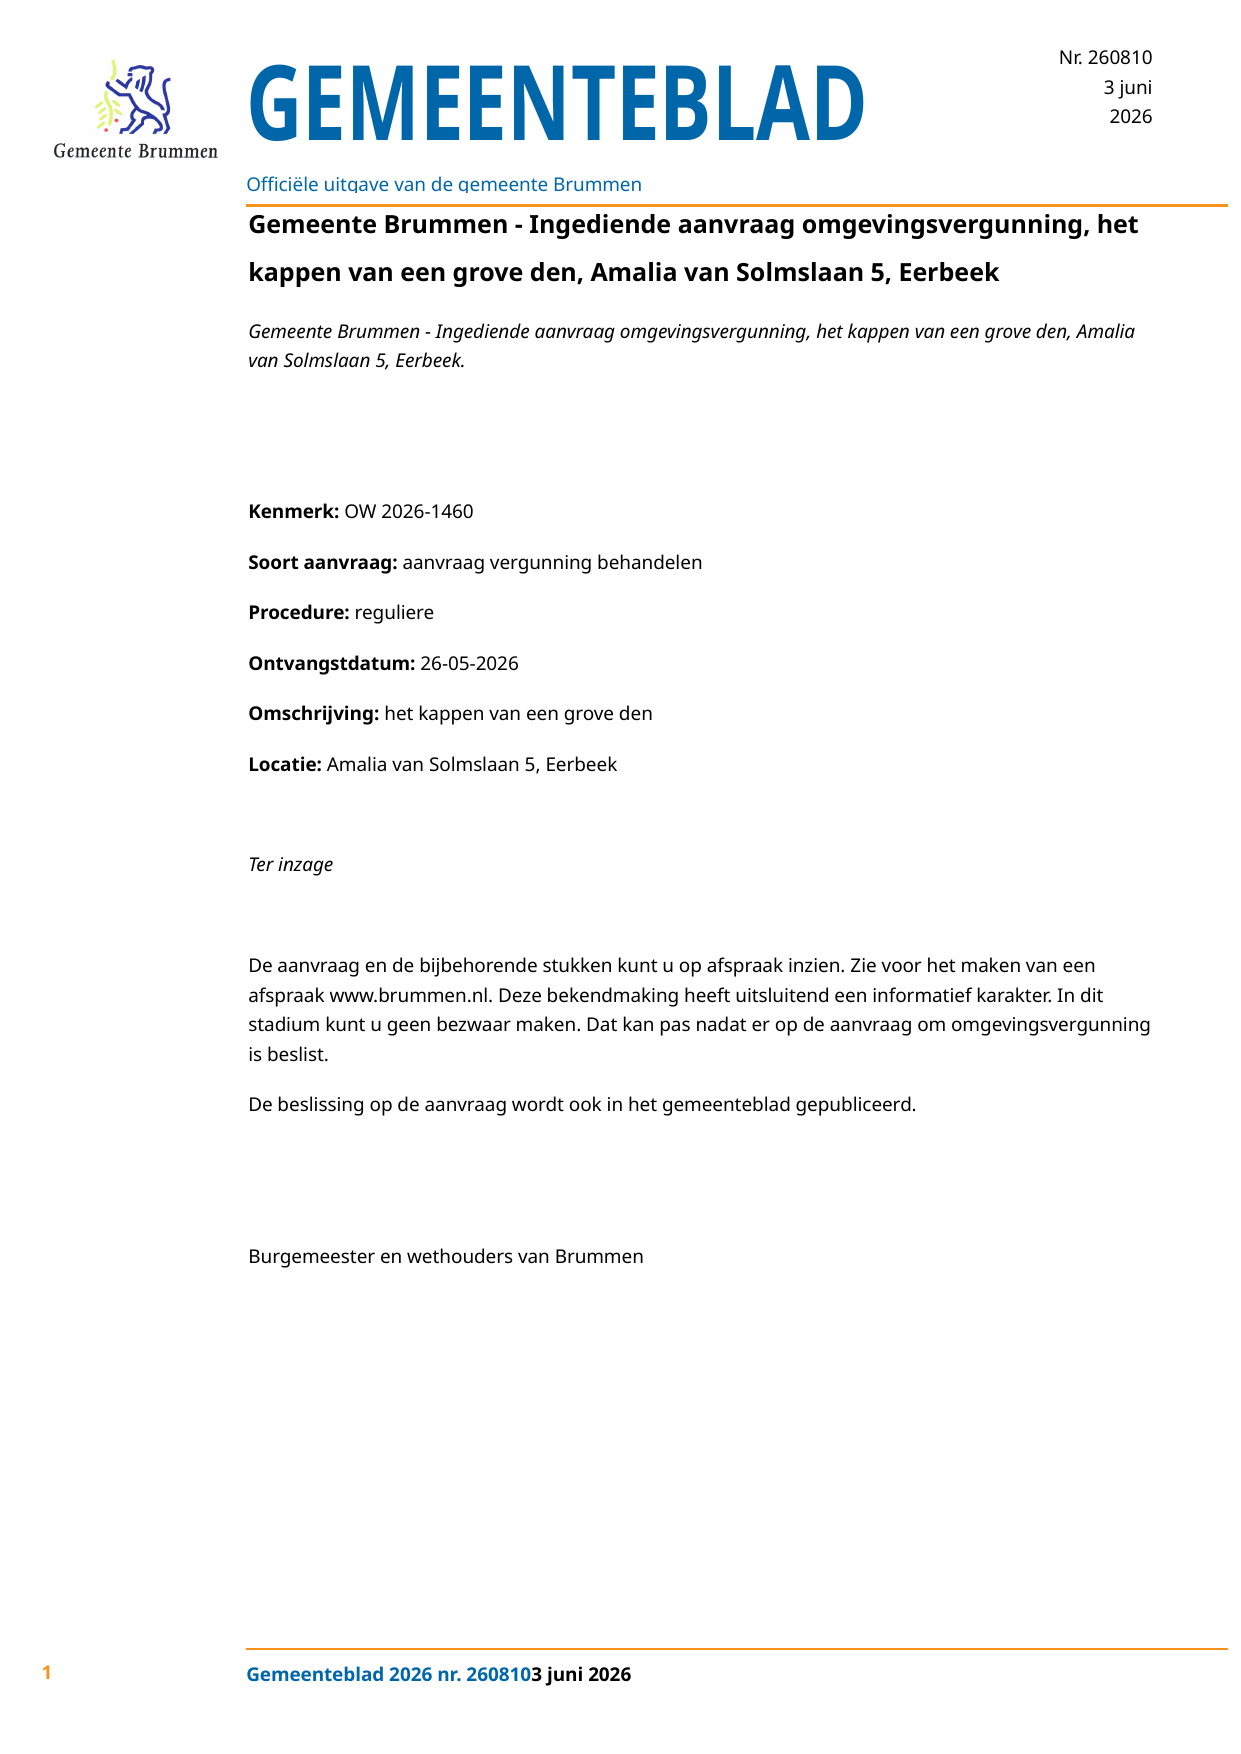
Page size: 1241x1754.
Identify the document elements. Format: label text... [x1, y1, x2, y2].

text Omschrijving: het kappen van een grove den [248, 700, 1152, 726]
text Ontvangstdatum: 26-05-2026 [248, 650, 1152, 676]
text De aanvraag en de bijbehorende stukken kunt u op afspraak inzien. Zie voor het maken van een afspraak www.brummen.nl. Deze bekendmaking heeft uitsluitend een informatief karakter. In dit stadium kunt u geen bezwaar maken. Dat kan pas nadat er op de aanvraag om omgevingsvergunning is beslist. [248, 952, 1152, 1067]
text Kenmerk: OW 2026-1460 [248, 499, 1152, 524]
text De beslissing op de aanvraag wordt ook in het gemeenteblad gepubliceerd. [248, 1092, 1152, 1117]
picture [41, 47, 231, 172]
text Locatie: Amalia van Solmslaan 5, Eerbeek [248, 751, 1152, 777]
text Ter inzage [248, 852, 1152, 877]
text Soort aanvraag: aanvraag vergunning behandelen [248, 549, 1152, 575]
text Procedure: reguliere [248, 599, 1152, 625]
text Gemeente Brummen - Ingediende aanvraag omgevingsvergunning, het kappen van een grove den, Amalia van Solmslaan 5, Eerbeek. [248, 318, 1152, 373]
text Gemeente Brummen - Ingediende aanvraag omgevingsvergunning, het kappen van een grove den, Amalia van Solmslaan 5, Eerbeek [248, 207, 1152, 288]
text Burgemeester en wethouders van Brummen [248, 1243, 1152, 1269]
